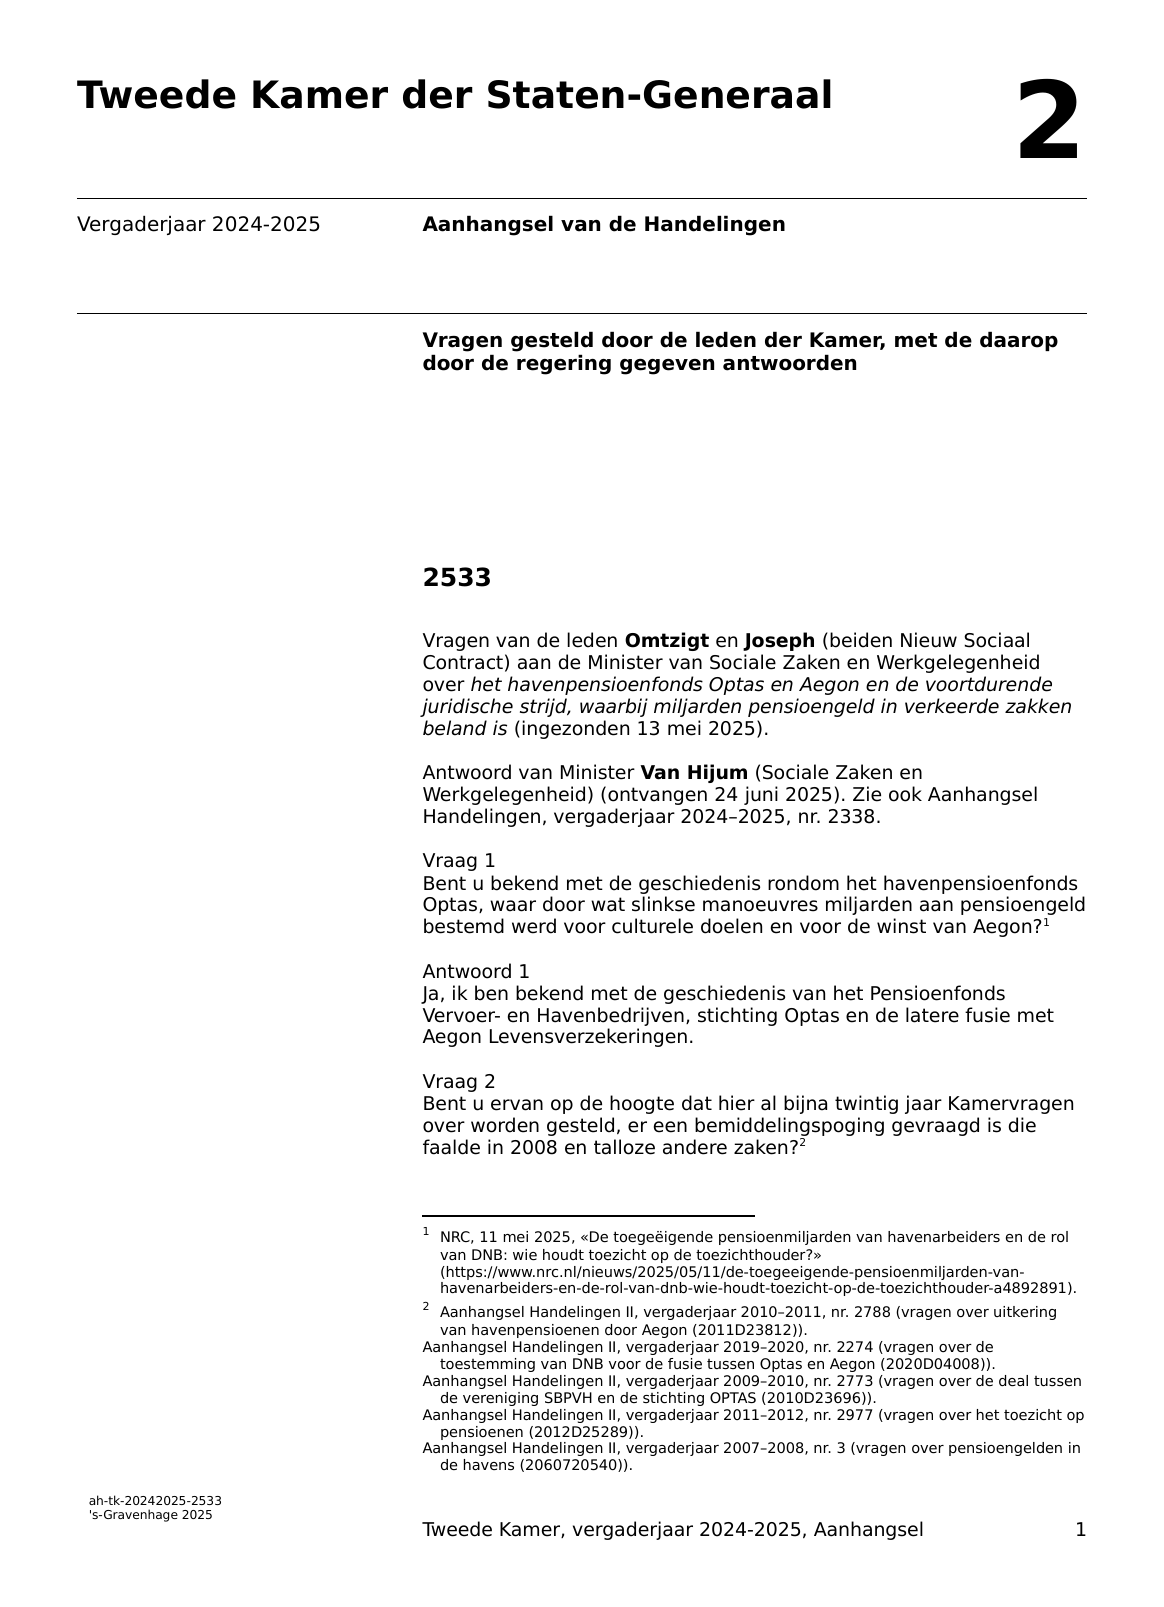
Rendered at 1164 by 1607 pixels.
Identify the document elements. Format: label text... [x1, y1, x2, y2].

text Vraag 1 [422, 850, 1087, 872]
text Aanhangsel Handelingen II, vergaderjaar 2019–2020, nr. 2274 (vragen over de toestemming van DNB voor de fusie tussen Optas en Aegon (2020D04008)). [422, 1339, 1087, 1373]
text Aanhangsel Handelingen II, vergaderjaar 2009–2010, nr. 2773 (vragen over de deal tussen de vereniging SBPVH en de stichting OPTAS (2010D23696)). [422, 1373, 1087, 1407]
text Aanhangsel Handelingen II, vergaderjaar 2010–2011, nr. 2788 (vragen over uitkering van havenpensioenen door Aegon (2011D23812)). [422, 1300, 1087, 1339]
text Antwoord 1 [422, 961, 1087, 982]
text 2533 [422, 563, 1087, 592]
text ah-tk-20242025-2533 [88, 1494, 323, 1508]
text Bent u ervan op de hoogte dat hier al bijna twintig jaar Kamervragen over worden gesteld, er een bemiddelingspoging gevraagd is die faalde in 2008 en talloze andere zaken? [422, 1093, 1087, 1158]
text NRC, 11 mei 2025, «De toegeëigende pensioenmiljarden van havenarbeiders en de rol van DNB: wie houdt toezicht op de toezichthouder?» (https://www.nrc.nl/nieuws/2025/05/11/de-toegeeigende-pensioenmiljarden-van-havenarbeiders-en-de-rol-van-dnb-wie-houdt-toezicht-op-de-toezichthouder-a4892891). [422, 1225, 1087, 1297]
text Aanhangsel Handelingen II, vergaderjaar 2007–2008, nr. 3 (vragen over pensioengelden in de havens (2060720540)). [422, 1441, 1087, 1474]
table_cell [77, 314, 422, 375]
text 's-Gravenhage 2025 [88, 1508, 323, 1522]
text Vragen van de leden Omtzigt en Joseph (beiden Nieuw Sociaal Contract) aan de Minister van Sociale Zaken en Werkgelegenheid over het havenpensioenfonds Optas en Aegon en de voortdurende juridische strijd, waarbij miljarden pensioengeld in verkeerde zakken beland is (ingezonden 13 mei 2025). [422, 630, 1087, 740]
text Ja, ik ben bekend met de geschiedenis van het Pensioenfonds Vervoer- en Havenbedrijven, stichting Optas en de latere fusie met Aegon Levensverzekeringen. [422, 982, 1087, 1048]
table_cell Aanhangsel van de Handelingen [422, 199, 1087, 313]
text Vraag 2 [422, 1071, 1087, 1093]
table_cell Vragen gesteld door de leden der Kamer, met de daarop door de regering gegeven antwoorden [422, 314, 1087, 375]
table_header 2 [886, 59, 1087, 198]
text Aanhangsel Handelingen II, vergaderjaar 2011–2012, nr. 2977 (vragen over het toezicht op pensioenen (2012D25289)). [422, 1407, 1087, 1441]
text Bent u bekend met de geschiedenis rondom het havenpensioenfonds Optas, waar door wat slinkse manoeuvres miljarden aan pensioengeld bestemd werd voor culturele doelen en voor de winst van Aegon? [422, 872, 1087, 938]
text Antwoord van Minister Van Hijum (Sociale Zaken en Werkgelegenheid) (ontvangen 24 juni 2025). Zie ook Aanhangsel Handelingen, vergaderjaar 2024–2025, nr. 2338. [422, 762, 1087, 828]
table_header Tweede Kamer der Staten-Generaal [77, 59, 886, 198]
table_cell Vergaderjaar 2024-2025 [77, 199, 422, 313]
